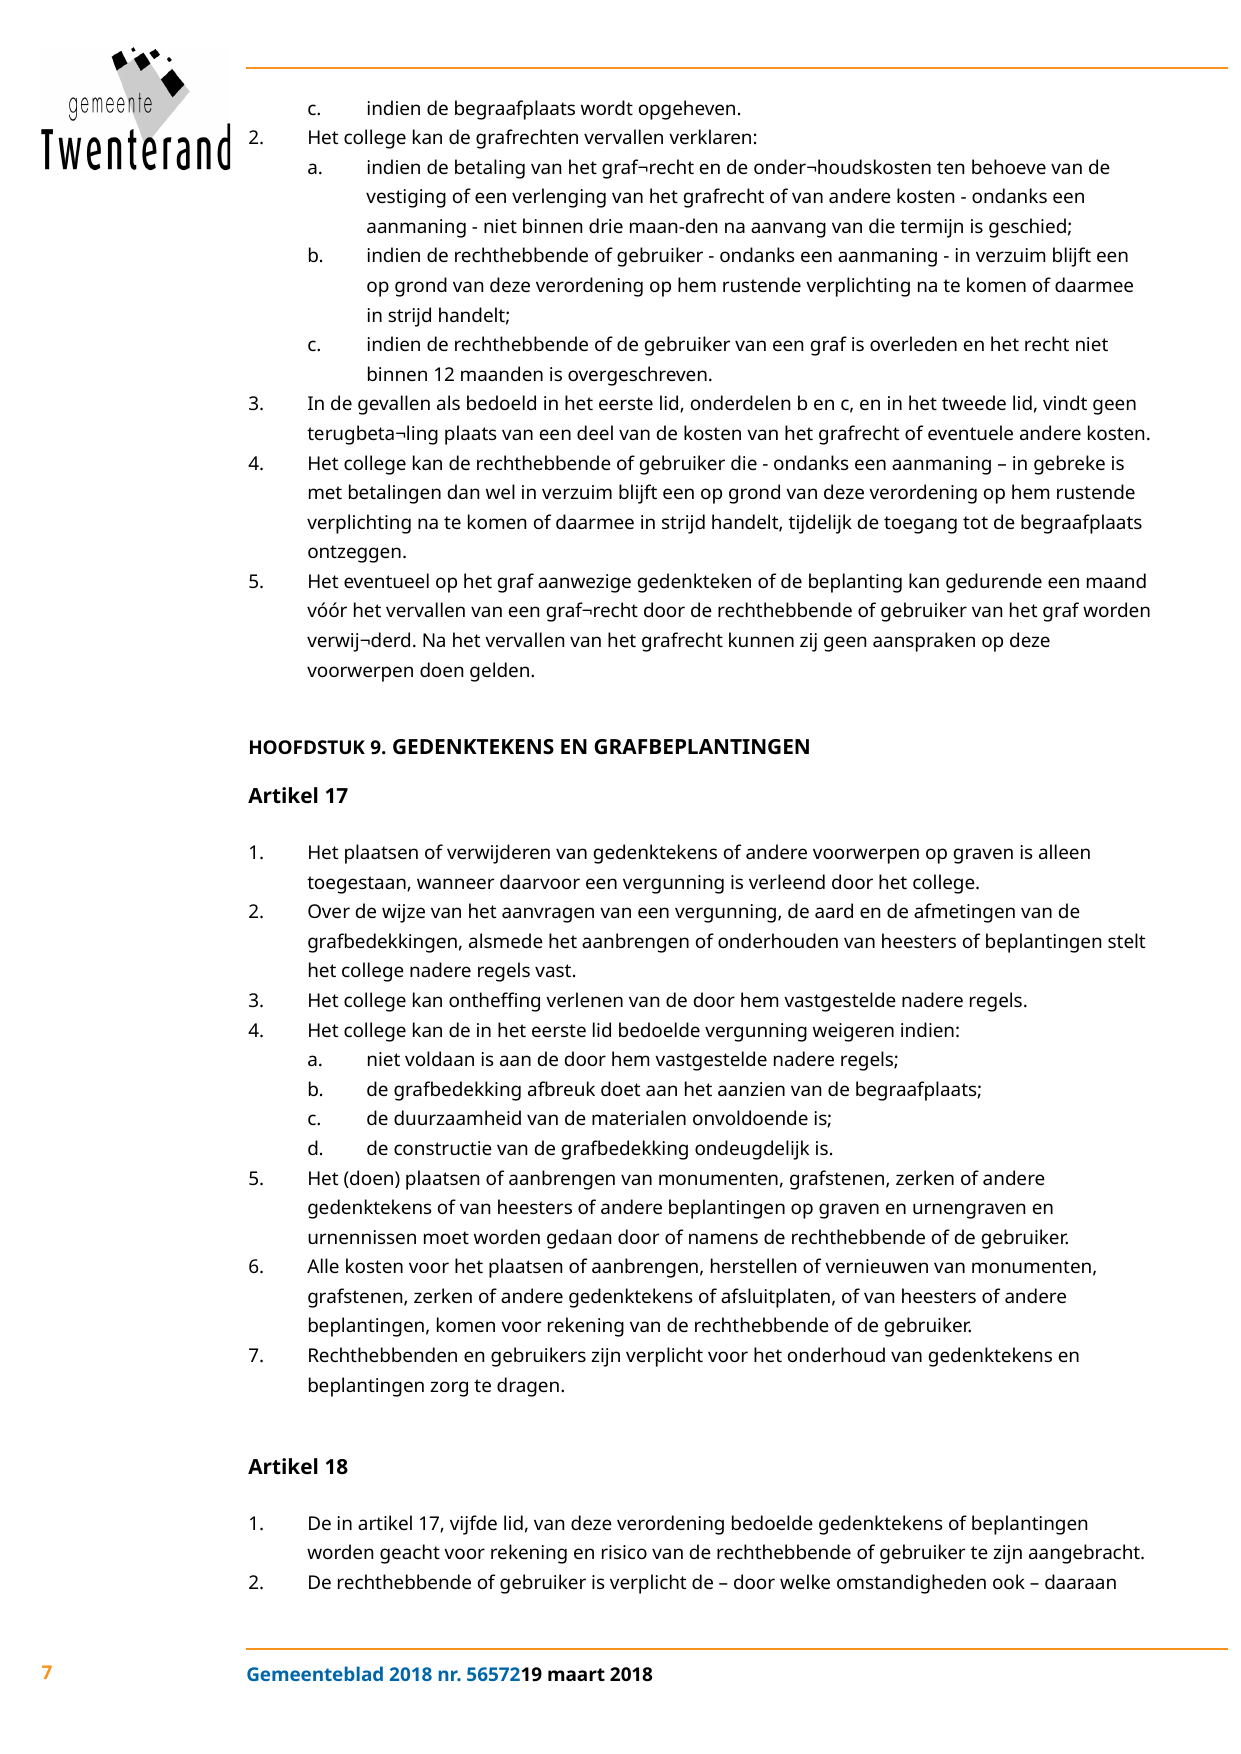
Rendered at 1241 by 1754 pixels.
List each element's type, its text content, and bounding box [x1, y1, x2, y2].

list Het college kan ontheffing verlenen van de door hem vastgestelde nadere regels. [248, 987, 1152, 1013]
text Artikel 18 [248, 1452, 1152, 1480]
list De in artikel 17, vijfde lid, van deze verordening bedoelde gedenktekens of beplantingen worden geacht voor rekening en risico van de rechthebbende of gebruiker te zijn aangebracht. [248, 1510, 1152, 1565]
list indien de betaling van het graf¬recht en de onder¬houdskosten ten behoeve van de vestiging of een verlenging van het grafrecht of van andere kosten - ondanks een aanmaning - niet binnen drie maan-den na aanvang van die termijn is geschied; [307, 154, 1152, 239]
list de duurzaamheid van de materialen onvoldoende is; [307, 1106, 1152, 1131]
list Het eventueel op het graf aanwezige gedenkteken of de beplanting kan gedurende een maand vóór het vervallen van een graf¬recht door de rechthebbende of gebruiker van het graf worden verwij¬derd. Na het vervallen van het grafrecht kunnen zij geen aanspraken op deze voorwerpen doen gelden. [248, 568, 1152, 683]
list Over de wijze van het aanvragen van een vergunning, de aard en de afmetingen van de grafbedekkingen, alsmede het aanbrengen of onderhouden van heesters of beplantingen stelt het college nadere regels vast. [248, 898, 1152, 983]
list indien de rechthebbende of de gebruiker van een graf is overleden en het recht niet binnen 12 maanden is overgeschreven. [307, 331, 1152, 387]
list In de gevallen als bedoeld in het eerste lid, onderdelen b en c, en in het tweede lid, vindt geen terugbeta¬ling plaats van een deel van de kosten van het grafrecht of eventuele andere kosten. [248, 391, 1152, 446]
list indien de begraafplaats wordt opgeheven. [307, 95, 1152, 121]
list de grafbedekking afbreuk doet aan het aanzien van de begraafplaats; [307, 1076, 1152, 1102]
list Het college kan de in het eerste lid bedoelde vergunning weigeren indien: [248, 1017, 1152, 1043]
list De rechthebbende of gebruiker is verplicht de – door welke omstandigheden ook – daaraan [248, 1569, 1152, 1595]
list Het college kan de rechthebbende of gebruiker die - ondanks een aanmaning – in gebreke is met betalingen dan wel in verzuim blijft een op grond van deze verordening op hem rustende verplichting na te komen of daarmee in strijd handelt, tijdelijk de toegang tot de begraafplaats ontzeggen. [248, 450, 1152, 564]
list indien de rechthebbende of gebruiker - ondanks een aanmaning - in verzuim blijft een op grond van deze verordening op hem rustende verplichting na te komen of daarmee in strijd handelt; [307, 243, 1152, 328]
text Artikel 17 [248, 781, 1152, 810]
list Alle kosten voor het plaatsen of aanbrengen, herstellen of vernieuwen van monumenten, grafstenen, zerken of andere gedenktekens of afsluitplaten, of van heesters of andere beplantingen, komen voor rekening van de rechthebbende of de gebruiker. [248, 1253, 1152, 1338]
list Het college kan de grafrechten vervallen verklaren: [248, 124, 1152, 150]
picture [41, 47, 231, 172]
list de constructie van de grafbedekking ondeugdelijk is. [307, 1135, 1152, 1161]
text HOOFDSTUK 9. GEDENKTEKENS EN GRAFBEPLANTINGEN [248, 732, 1152, 761]
list Het (doen) plaatsen of aanbrengen van monumenten, grafstenen, zerken of andere gedenktekens of van heesters of andere beplantingen op graven en urnengraven en urnennissen moet worden gedaan door of namens de rechthebbende of de gebruiker. [248, 1165, 1152, 1250]
list Rechthebbenden en gebruikers zijn verplicht voor het onderhoud van gedenktekens en beplantingen zorg te dragen. [248, 1342, 1152, 1398]
list niet voldaan is aan de door hem vastgestelde nadere regels; [307, 1046, 1152, 1072]
list Het plaatsen of verwijderen van gedenktekens of andere voorwerpen op graven is alleen toegestaan, wanneer daarvoor een vergunning is verleend door het college. [248, 839, 1152, 895]
